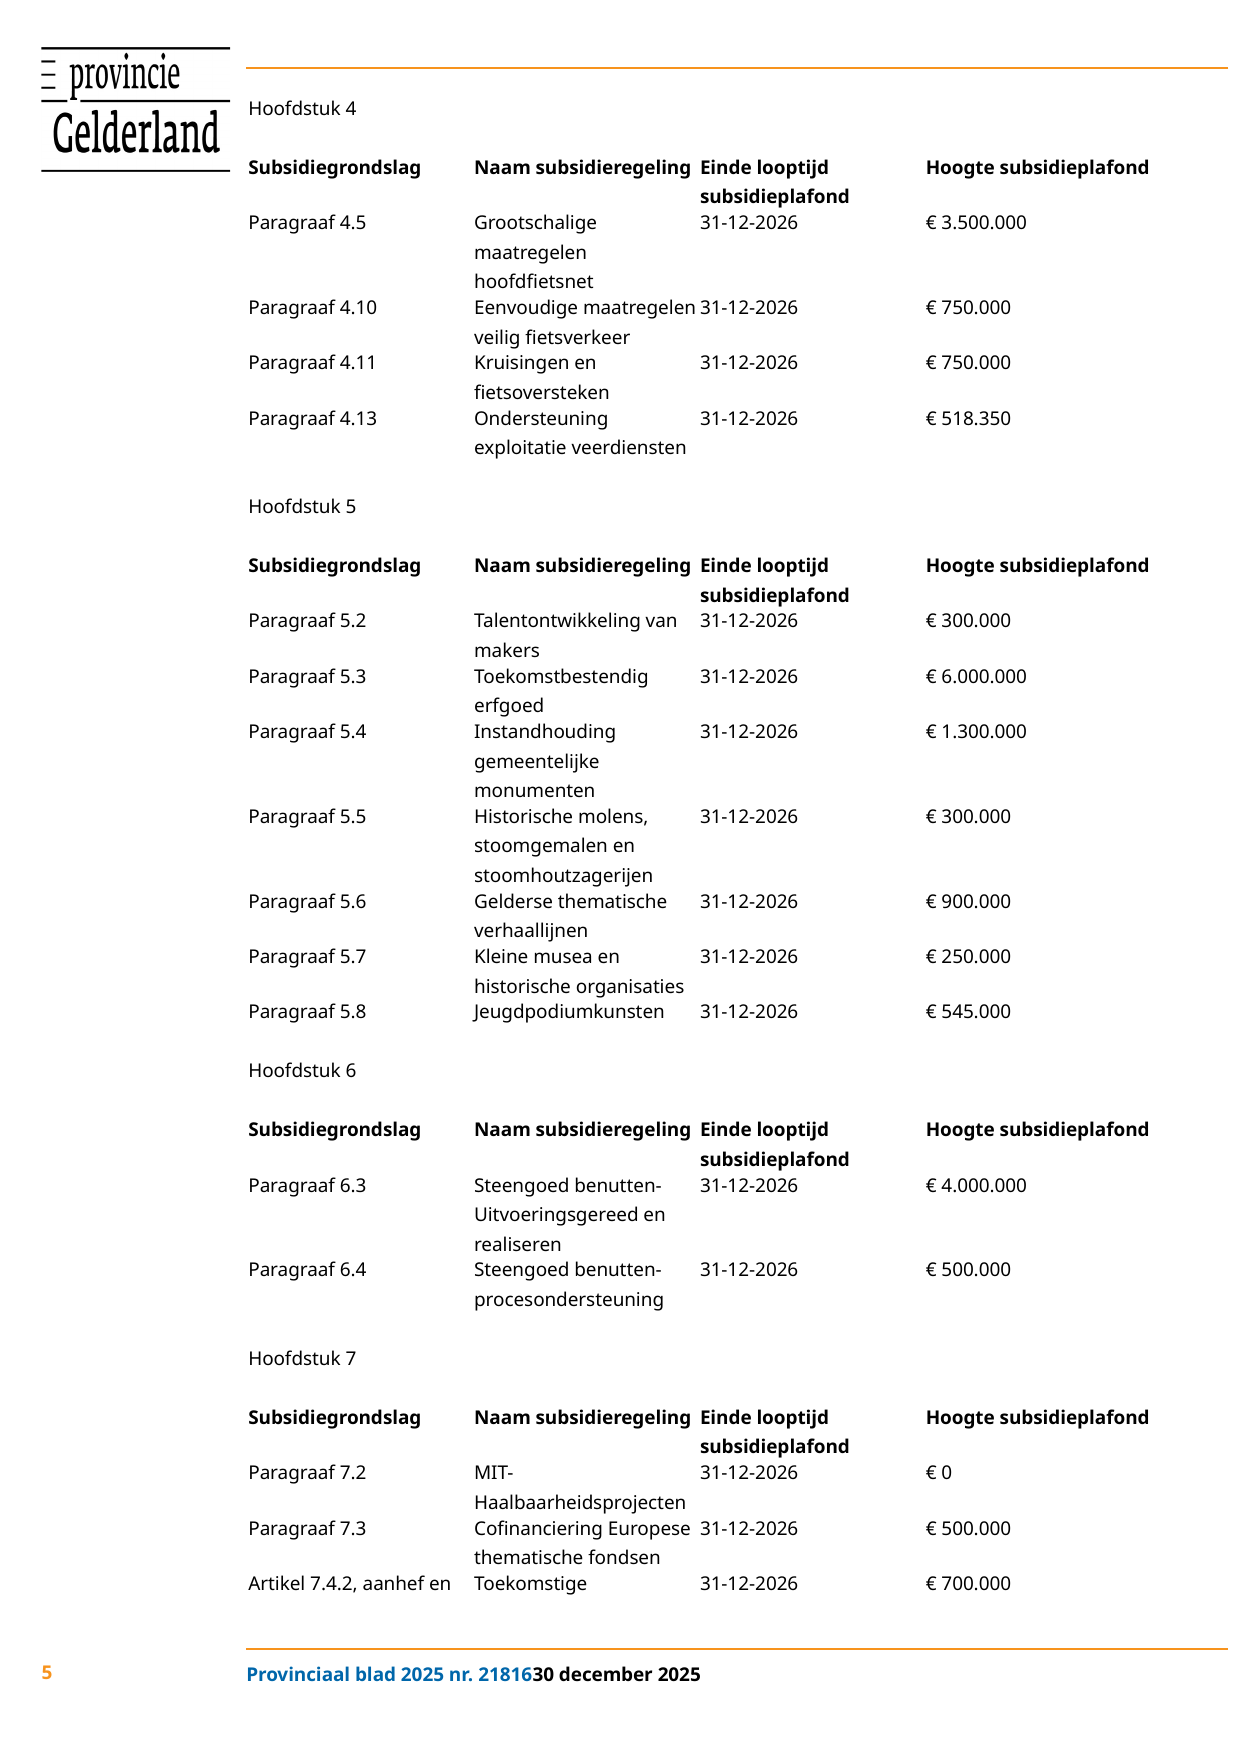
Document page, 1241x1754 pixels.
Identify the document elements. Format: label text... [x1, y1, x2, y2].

table_cell Paragraaf 6.3 [248, 1172, 474, 1257]
table_cell € 500.000 [926, 1515, 1152, 1570]
table_cell 31-12-2026 [700, 803, 926, 888]
table_header Einde looptijd subsidieplafond [700, 1404, 926, 1459]
table_cell € 3.500.000 [926, 209, 1152, 294]
table_cell € 300.000 [926, 608, 1152, 663]
table_header Subsidiegrondslag [248, 552, 474, 608]
table_cell 31-12-2026 [700, 943, 926, 999]
text Hoofdstuk 4 [248, 95, 1152, 121]
table_cell Paragraaf 7.2 [248, 1459, 474, 1515]
table_cell 31-12-2026 [700, 1257, 926, 1312]
table_cell Paragraaf 5.8 [248, 999, 474, 1024]
table_cell € 750.000 [926, 294, 1152, 349]
table_cell 31-12-2026 [700, 405, 926, 460]
table_cell Paragraaf 4.10 [248, 294, 474, 349]
table_cell 31-12-2026 [700, 999, 926, 1024]
table_header Naam subsidieregeling [474, 552, 700, 608]
table_cell Paragraaf 5.7 [248, 943, 474, 999]
text Hoofdstuk 7 [248, 1345, 1152, 1371]
table_header Naam subsidieregeling [474, 154, 700, 209]
table_header Subsidiegrondslag [248, 1404, 474, 1459]
table_header Einde looptijd subsidieplafond [700, 1116, 926, 1172]
text Hoofdstuk 6 [248, 1057, 1152, 1083]
table_cell Jeugdpodiumkunsten [474, 999, 700, 1024]
table_cell Steengoed benutten- Uitvoeringsgereed en realiseren [474, 1172, 700, 1257]
table_cell Paragraaf 7.3 [248, 1515, 474, 1570]
table_cell € 545.000 [926, 999, 1152, 1024]
table_cell 31-12-2026 [700, 1570, 926, 1596]
table_cell Gelderse thematische verhaallijnen [474, 888, 700, 943]
table_cell 31-12-2026 [700, 209, 926, 294]
table_header Subsidiegrondslag [248, 1116, 474, 1172]
text Hoofdstuk 5 [248, 493, 1152, 519]
table_cell Historische molens, stoomgemalen en stoomhoutzagerijen [474, 803, 700, 888]
table_cell Paragraaf 5.5 [248, 803, 474, 888]
table_cell € 1.300.000 [926, 718, 1152, 803]
table_cell € 900.000 [926, 888, 1152, 943]
table_cell € 750.000 [926, 350, 1152, 405]
table_cell Paragraaf 6.4 [248, 1257, 474, 1312]
table_cell 31-12-2026 [700, 608, 926, 663]
table_cell 31-12-2026 [700, 1515, 926, 1570]
table_cell 31-12-2026 [700, 1172, 926, 1257]
table_cell 31-12-2026 [700, 350, 926, 405]
table_cell 31-12-2026 [700, 294, 926, 349]
table_cell Paragraaf 4.13 [248, 405, 474, 460]
table_header Einde looptijd subsidieplafond [700, 552, 926, 608]
table_cell € 300.000 [926, 803, 1152, 888]
table_cell Ondersteuning exploitatie veerdiensten [474, 405, 700, 460]
table_cell Paragraaf 5.6 [248, 888, 474, 943]
table_header Einde looptijd subsidieplafond [700, 154, 926, 209]
table_header Naam subsidieregeling [474, 1404, 700, 1459]
table_header Hoogte subsidieplafond [926, 1116, 1152, 1172]
table_cell Steengoed benutten- procesondersteuning [474, 1257, 700, 1312]
table_cell Artikel 7.4.2, aanhef en [248, 1570, 474, 1596]
table_header Hoogte subsidieplafond [926, 552, 1152, 608]
table_cell Paragraaf 4.5 [248, 209, 474, 294]
table_cell Talentontwikkeling van makers [474, 608, 700, 663]
table_header Naam subsidieregeling [474, 1116, 700, 1172]
table_cell Cofinanciering Europese thematische fondsen [474, 1515, 700, 1570]
table_cell € 518.350 [926, 405, 1152, 460]
table_cell Paragraaf 4.11 [248, 350, 474, 405]
table_cell € 6.000.000 [926, 663, 1152, 718]
table_cell Paragraaf 5.3 [248, 663, 474, 718]
table_header Hoogte subsidieplafond [926, 1404, 1152, 1459]
table_cell € 250.000 [926, 943, 1152, 999]
table_cell 31-12-2026 [700, 888, 926, 943]
table_cell € 700.000 [926, 1570, 1152, 1596]
table_cell 31-12-2026 [700, 1459, 926, 1515]
table_cell MIT-Haalbaarheidsprojecten [474, 1459, 700, 1515]
table_cell Paragraaf 5.2 [248, 608, 474, 663]
table_cell Toekomstbestendig erfgoed [474, 663, 700, 718]
table_cell Toekomstige [474, 1570, 700, 1596]
table_cell € 500.000 [926, 1257, 1152, 1312]
table_cell Instandhouding gemeentelijke monumenten [474, 718, 700, 803]
table_cell Paragraaf 5.4 [248, 718, 474, 803]
table_cell € 0 [926, 1459, 1152, 1515]
table_cell Kleine musea en historische organisaties [474, 943, 700, 999]
table_cell € 4.000.000 [926, 1172, 1152, 1257]
table_header Hoogte subsidieplafond [926, 154, 1152, 209]
table_cell Grootschalige maatregelen hoofdfietsnet [474, 209, 700, 294]
table_cell Eenvoudige maatregelen veilig fietsverkeer [474, 294, 700, 349]
table_header Subsidiegrondslag [248, 154, 474, 209]
table_cell 31-12-2026 [700, 663, 926, 718]
picture [41, 47, 231, 172]
table_cell Kruisingen en fietsoversteken [474, 350, 700, 405]
table_cell 31-12-2026 [700, 718, 926, 803]
